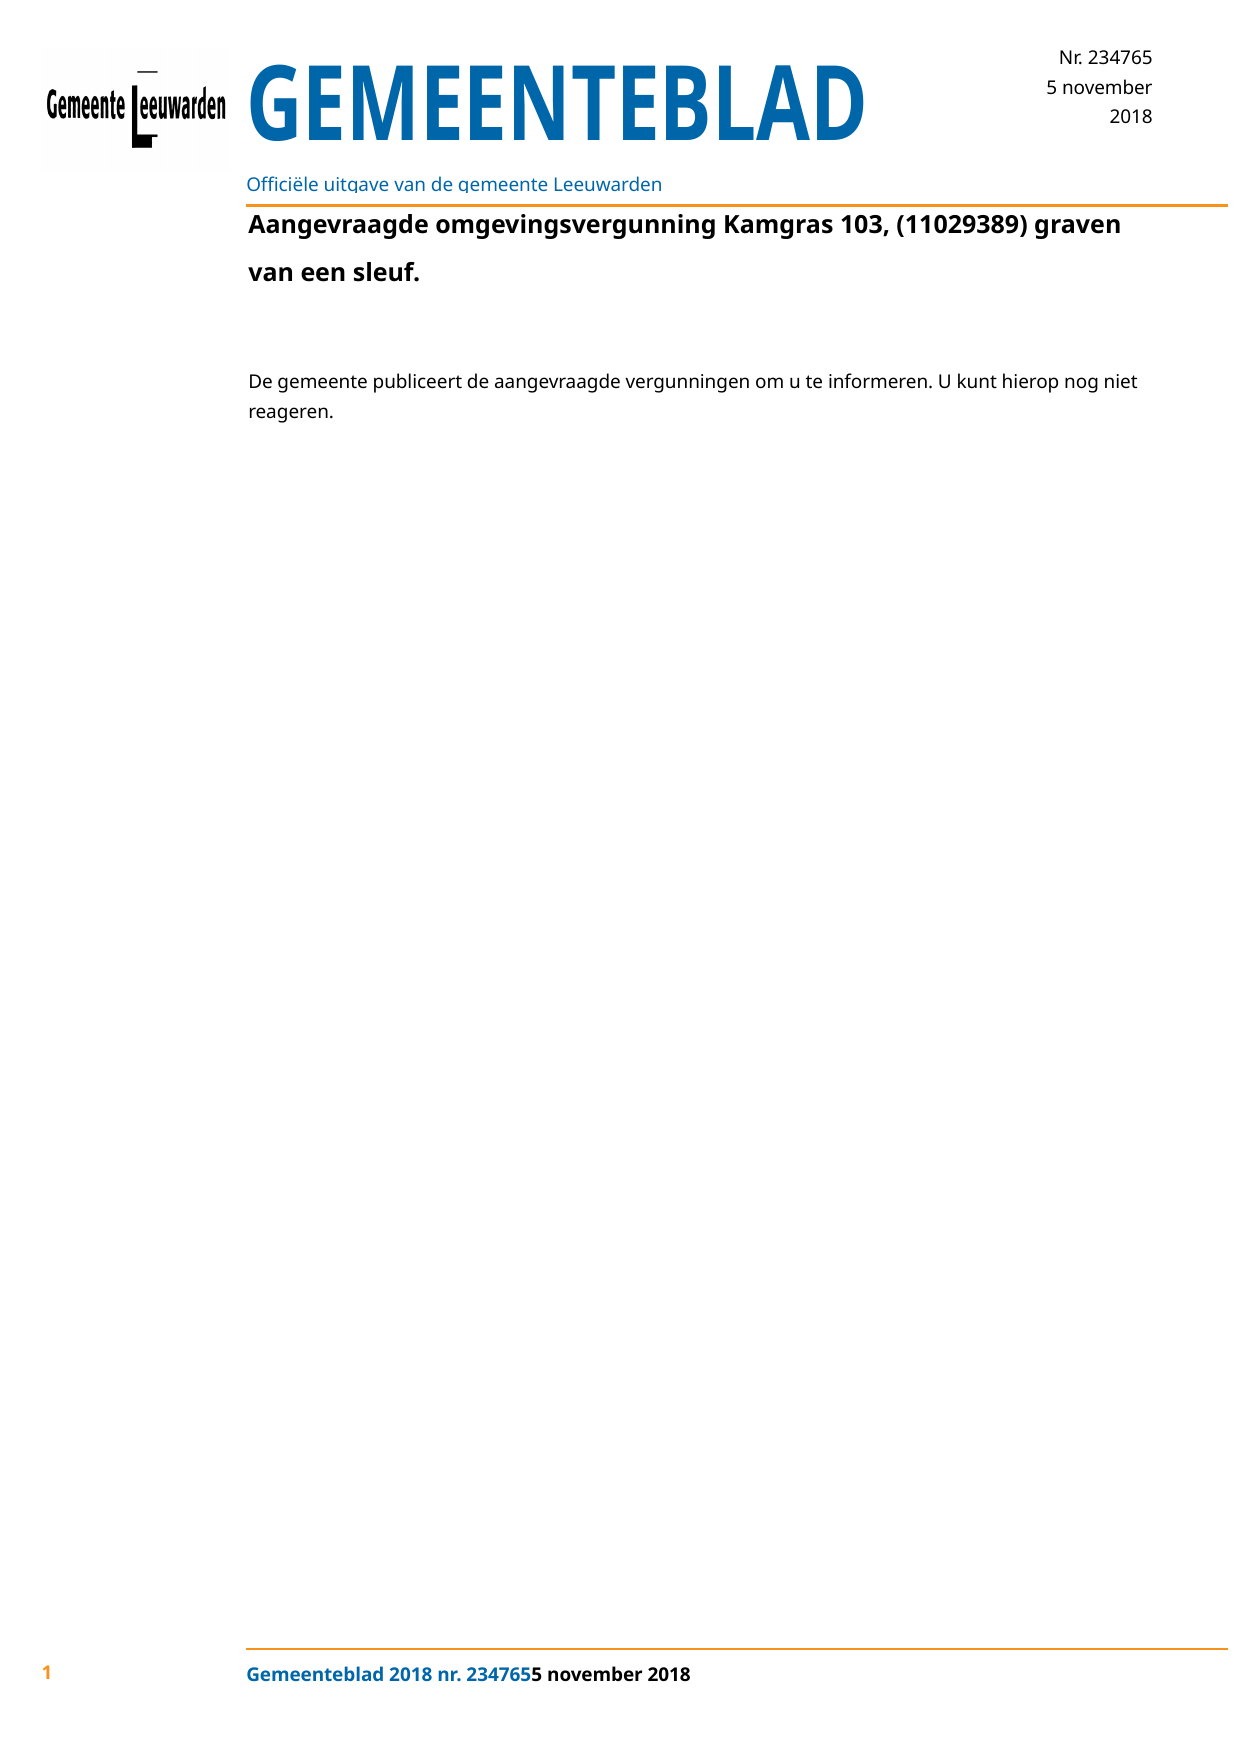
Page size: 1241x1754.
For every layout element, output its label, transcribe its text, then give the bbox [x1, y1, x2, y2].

text Aangevraagde omgevingsvergunning Kamgras 103, (11029389) graven van een sleuf. [248, 207, 1152, 288]
picture [41, 47, 231, 172]
text De gemeente publiceert de aangevraagde vergunningen om u te informeren. U kunt hierop nog niet reageren. [248, 368, 1152, 424]
